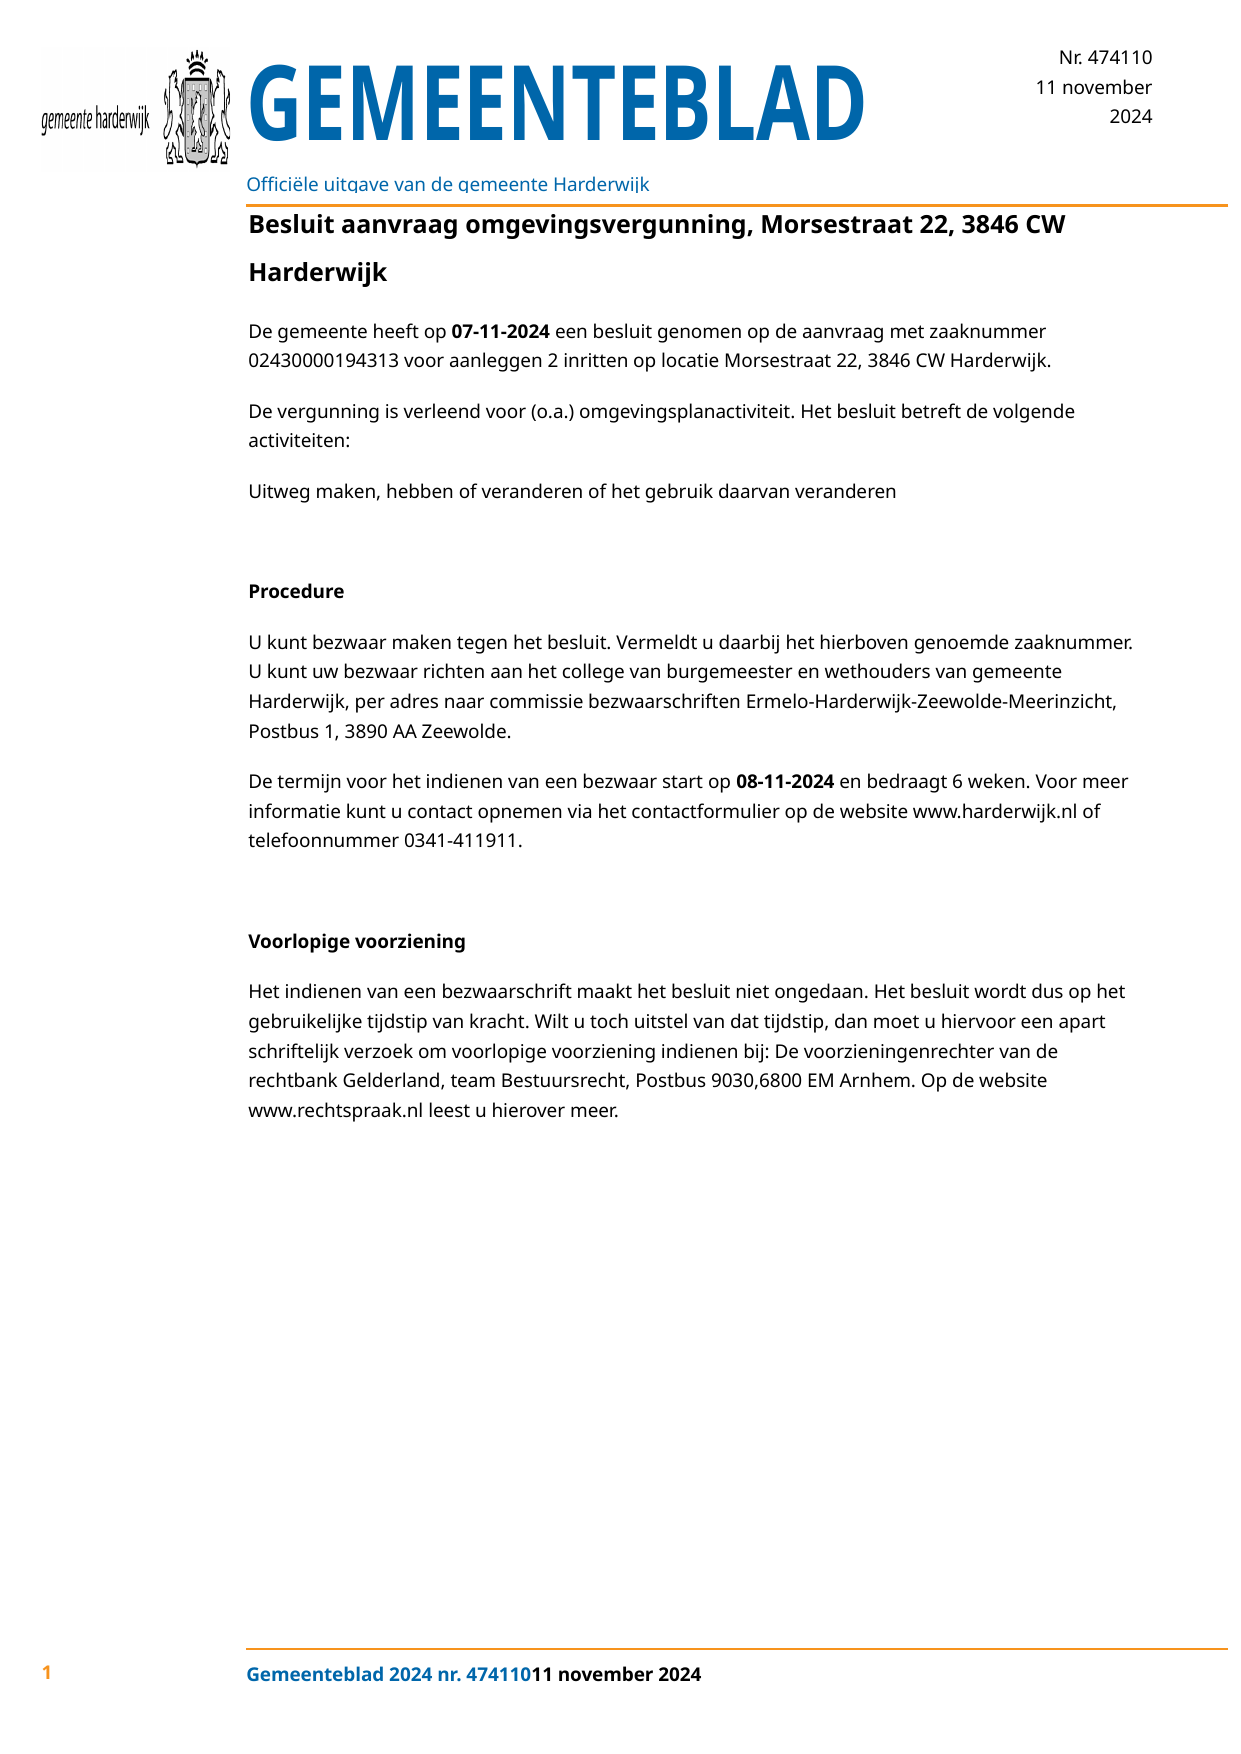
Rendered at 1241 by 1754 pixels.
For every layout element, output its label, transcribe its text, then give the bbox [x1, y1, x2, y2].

text Het indienen van een bezwaarschrift maakt het besluit niet ongedaan. Het besluit wordt dus op het gebruikelijke tijdstip van kracht. Wilt u toch uitstel van dat tijdstip, dan moet u hiervoor een apart schriftelijk verzoek om voorlopige voorziening indienen bij: De voorzieningenrechter van de rechtbank Gelderland, team Bestuursrecht, Postbus 9030,6800 EM Arnhem. Op de website www.rechtspraak.nl leest u hierover meer. [248, 979, 1152, 1123]
text U kunt bezwaar maken tegen het besluit. Vermeldt u daarbij het hierboven genoemde zaaknummer. U kunt uw bezwaar richten aan het college van burgemeester en wethouders van gemeente Harderwijk, per adres naar commissie bezwaarschriften Ermelo-Harderwijk-Zeewolde-Meerinzicht, Postbus 1, 3890 AA Zeewolde. [248, 629, 1152, 744]
text De gemeente heeft op 07-11-2024 een besluit genomen op de aanvraag met zaaknummer 02430000194313 voor aanleggen 2 inritten op locatie Morsestraat 22, 3846 CW Harderwijk. [248, 318, 1152, 373]
text Voorlopige voorziening [248, 928, 1152, 954]
text De vergunning is verleend voor (o.a.) omgevingsplanactiviteit. Het besluit betreft de volgende activiteiten: [248, 398, 1152, 453]
text Uitweg maken, hebben of veranderen of het gebruik daarvan veranderen [248, 478, 1152, 504]
text Procedure [248, 579, 1152, 604]
picture [41, 47, 231, 172]
text Besluit aanvraag omgevingsvergunning, Morsestraat 22, 3846 CW Harderwijk [248, 207, 1152, 288]
text De termijn voor het indienen van een bezwaar start op 08-11-2024 en bedraagt 6 weken. Voor meer informatie kunt u contact opnemen via het contactformulier op de website www.harderwijk.nl of telefoonnummer 0341-411911. [248, 768, 1152, 853]
